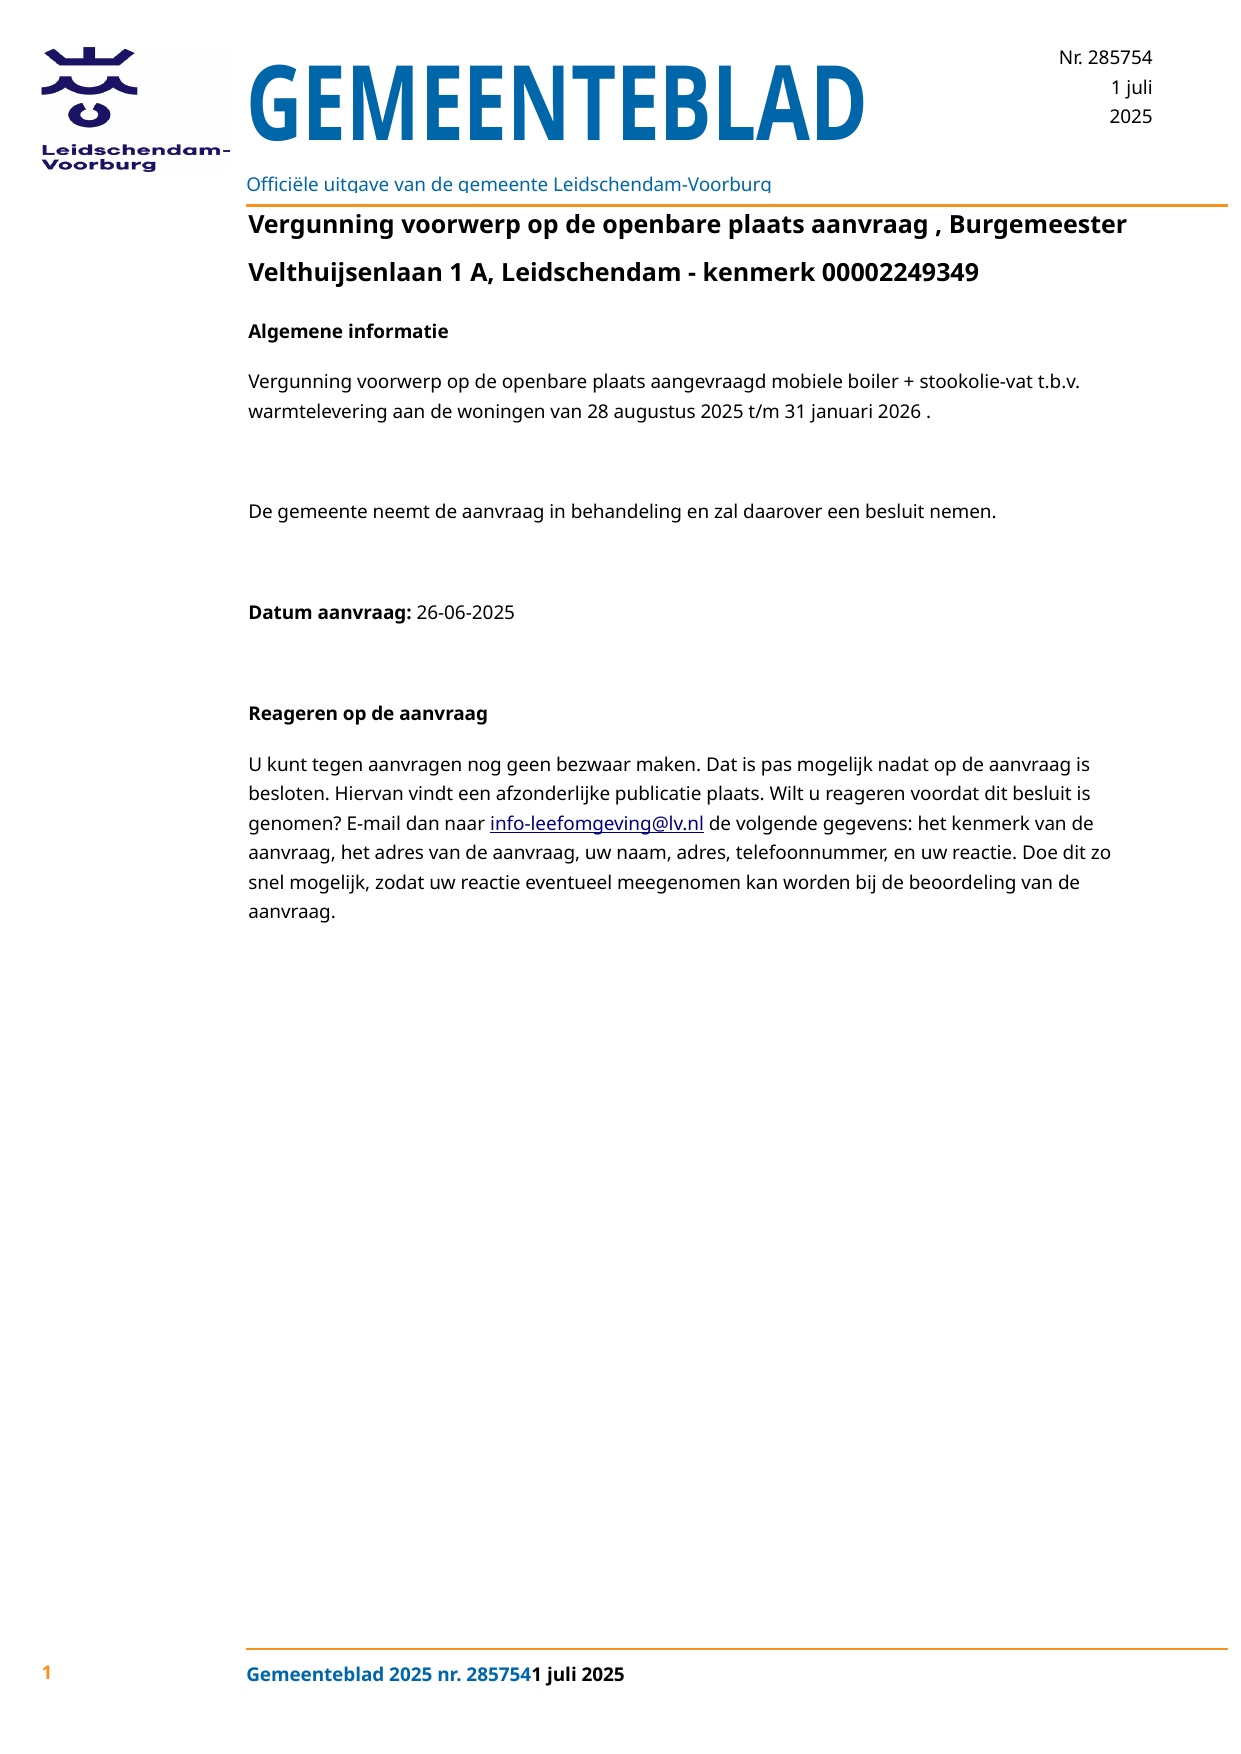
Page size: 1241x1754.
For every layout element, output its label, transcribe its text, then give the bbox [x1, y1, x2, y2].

text Algemene informatie [248, 318, 1152, 344]
text Vergunning voorwerp op de openbare plaats aangevraagd mobiele boiler + stookolie-vat t.b.v. warmtelevering aan de woningen van 28 augustus 2025 t/m 31 januari 2026 . [248, 368, 1152, 424]
text Datum aanvraag: 26-06-2025 [248, 599, 1152, 625]
text Reageren op de aanvraag [248, 700, 1152, 726]
text De gemeente neemt de aanvraag in behandeling en zal daarover een besluit nemen. [248, 499, 1152, 524]
picture [41, 47, 231, 172]
text Vergunning voorwerp op de openbare plaats aanvraag , Burgemeester Velthuijsenlaan 1 A, Leidschendam - kenmerk 00002249349 [248, 207, 1152, 288]
text U kunt tegen aanvragen nog geen bezwaar maken. Dat is pas mogelijk nadat op de aanvraag is besloten. Hiervan vindt een afzonderlijke publicatie plaats. Wilt u reageren voordat dit besluit is genomen? E-mail dan naar info-leefomgeving@lv.nl de volgende gegevens: het kenmerk van de aanvraag, het adres van de aanvraag, uw naam, adres, telefoonnummer, en uw reactie. Doe dit zo snel mogelijk, zodat uw reactie eventueel meegenomen kan worden bij de beoordeling van de aanvraag. [248, 751, 1152, 924]
